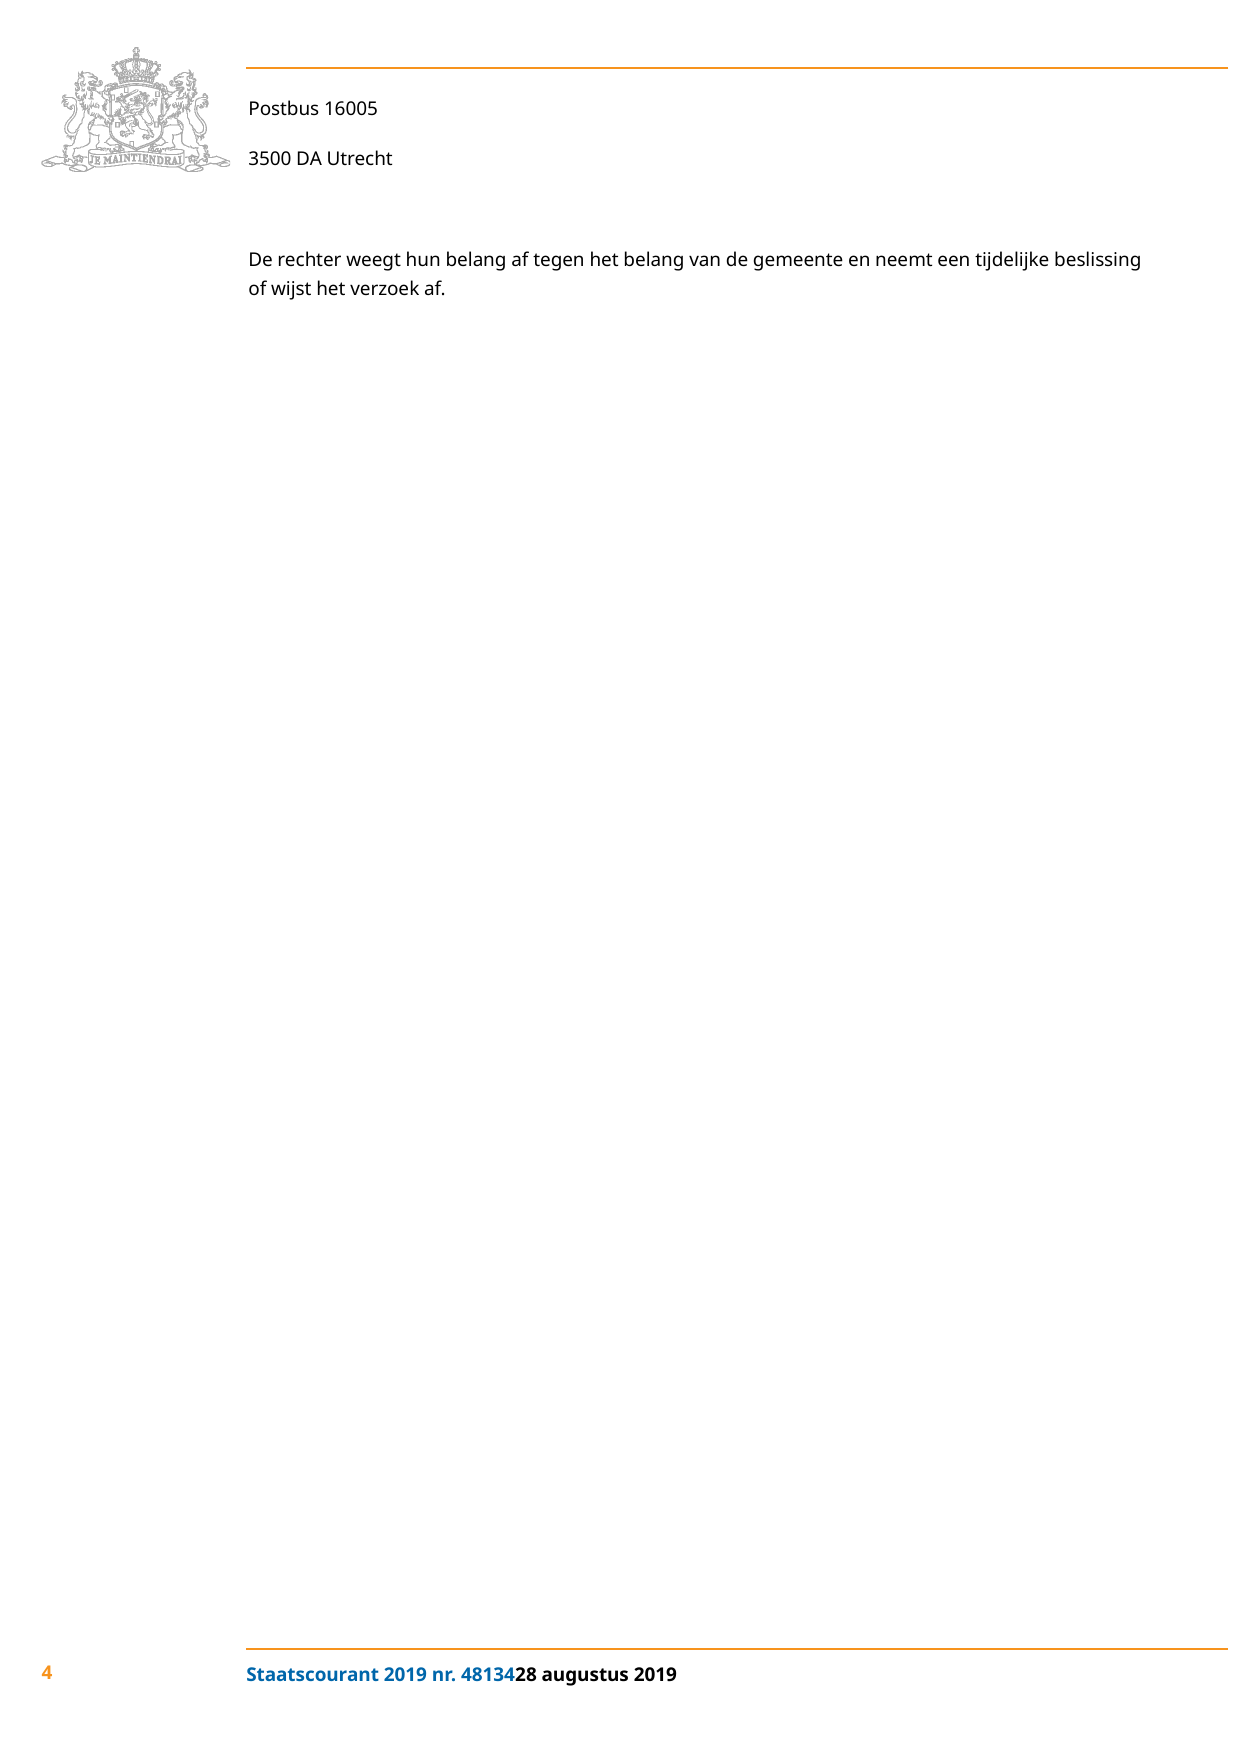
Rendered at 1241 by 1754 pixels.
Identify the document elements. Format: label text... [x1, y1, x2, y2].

picture [41, 47, 231, 172]
text Postbus 16005 [248, 95, 1152, 121]
text 3500 DA Utrecht [248, 145, 1152, 171]
text De rechter weegt hun belang af tegen het belang van de gemeente en neemt een tijdelijke beslissing of wijst het verzoek af. [248, 246, 1152, 301]
